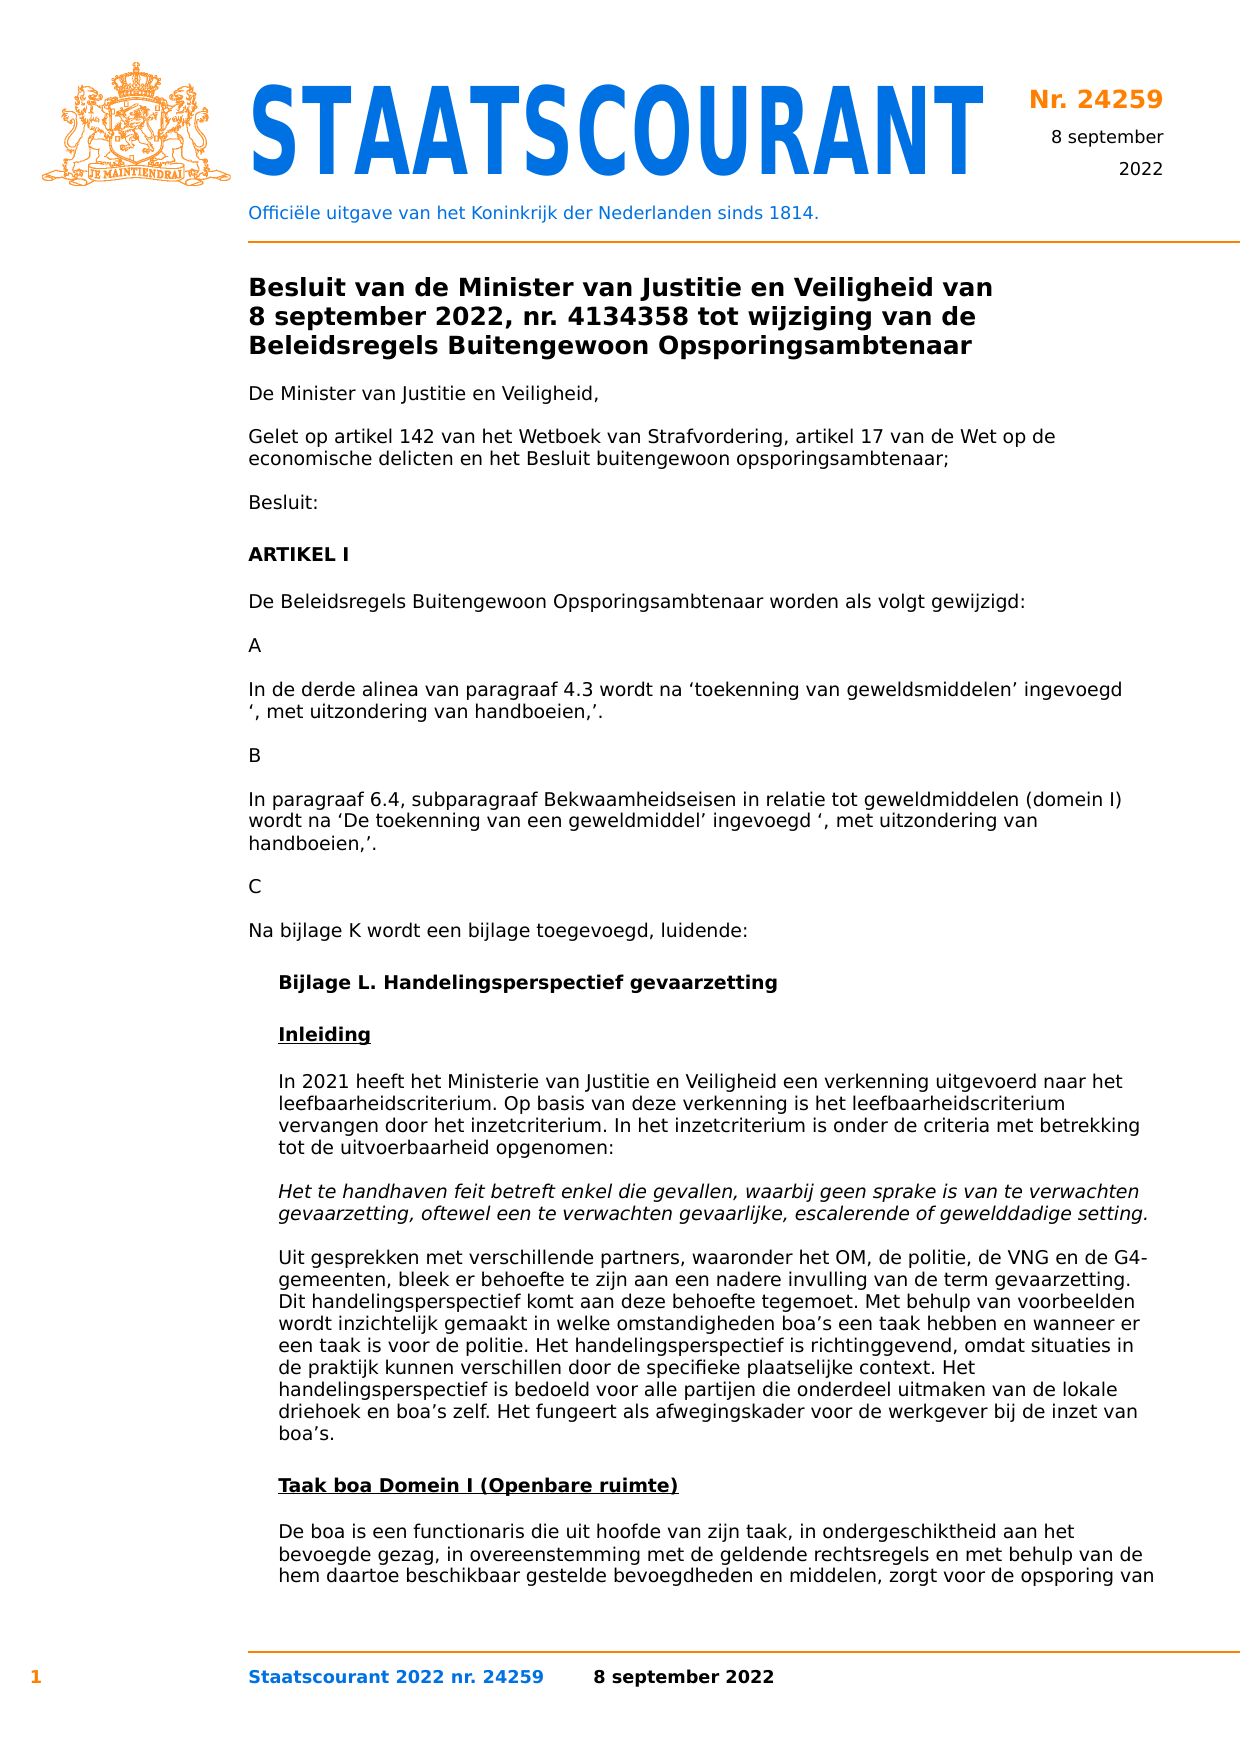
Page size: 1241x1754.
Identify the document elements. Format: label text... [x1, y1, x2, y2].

table_cell 2022 [998, 153, 1240, 203]
picture [41, 62, 231, 186]
text In paragraaf 6.4, subparagraaf Bekwaamheidseisen in relatie tot geweldmiddelen (domein I) wordt na ‘De toekenning van een geweldmiddel’ ingevoegd ‘, met uitzondering van handboeien,’. [248, 788, 1163, 854]
text De Beleidsregels Buitengewoon Opsporingsambtenaar worden als volgt gewijzigd: [248, 591, 1163, 613]
table_header [25, 62, 248, 241]
text B [248, 744, 1163, 767]
text De boa is een functionaris die uit hoofde van zijn taak, in ondergeschiktheid aan het bevoegde gezag, in overeenstemming met de geldende rechtsregels en met behulp van de hem daartoe beschikbaar gestelde bevoegdheden en middelen, zorgt voor de opsporing van [278, 1521, 1163, 1587]
subtitle ARTIKEL I [248, 544, 1163, 566]
text Besluit: [248, 492, 1163, 514]
subtitle Inleiding [278, 1024, 1163, 1046]
table_header STAATSCOURANT [248, 62, 998, 203]
table_cell Officiële uitgave van het Koninkrijk der Nederlanden sinds 1814. [248, 203, 1240, 241]
text Het te handhaven feit betreft enkel die gevallen, waarbij geen sprake is van te verwachten gevaarzetting, oftewel een te verwachten gevaarlijke, escalerende of gewelddadige setting. [278, 1181, 1163, 1225]
text De Minister van Justitie en Veiligheid, [248, 382, 1163, 404]
subtitle Bijlage L. Handelingsperspectief gevaarzetting [278, 972, 1163, 994]
text A [248, 635, 1163, 657]
table_header Nr. 24259 [998, 62, 1240, 121]
text In 2021 heeft het Ministerie van Justitie en Veiligheid een verkenning uitgevoerd naar het leefbaarheidscriterium. Op basis van deze verkenning is het leefbaarheidscriterium vervangen door het inzetcriterium. In het inzetcriterium is onder de criteria met betrekking tot de uitvoerbaarheid opgenomen: [278, 1071, 1163, 1159]
subtitle Taak boa Domein I (Openbare ruimte) [278, 1474, 1163, 1496]
text In de derde alinea van paragraaf 4.3 wordt na ‘toekenning van geweldsmiddelen’ ingevoegd ‘, met uitzondering van handboeien,’. [248, 679, 1163, 723]
text Uit gesprekken met verschillende partners, waaronder het OM, de politie, de VNG en de G4-gemeenten, bleek er behoefte te zijn aan een nadere invulling van de term gevaarzetting. Dit handelingsperspectief komt aan deze behoefte tegemoet. Met behulp van voorbeelden wordt inzichtelijk gemaakt in welke omstandigheden boa’s een taak hebben en wanneer er een taak is voor de politie. Het handelingsperspectief is richtinggevend, omdat situaties in de praktijk kunnen verschillen door de specifieke plaatselijke context. Het handelingsperspectief is bedoeld voor alle partijen die onderdeel uitmaken van de lokale driehoek en boa’s zelf. Het fungeert als afwegingskader voor de werkgever bij de inzet van boa’s. [278, 1247, 1163, 1444]
text Na bijlage K wordt een bijlage toegevoegd, luidende: [248, 920, 1163, 942]
text Gelet op artikel 142 van het Wetboek van Strafvordering, artikel 17 van de Wet op de economische delicten en het Besluit buitengewoon opsporingsambtenaar; [248, 426, 1163, 470]
table_cell 8 september [998, 121, 1240, 153]
subtitle Besluit van de Minister van Justitie en Veiligheid van 8 september 2022, nr. 4134358 tot wijziging van de Beleidsregels Buitengewoon Opsporingsambtenaar [248, 273, 1163, 361]
text C [248, 876, 1163, 898]
